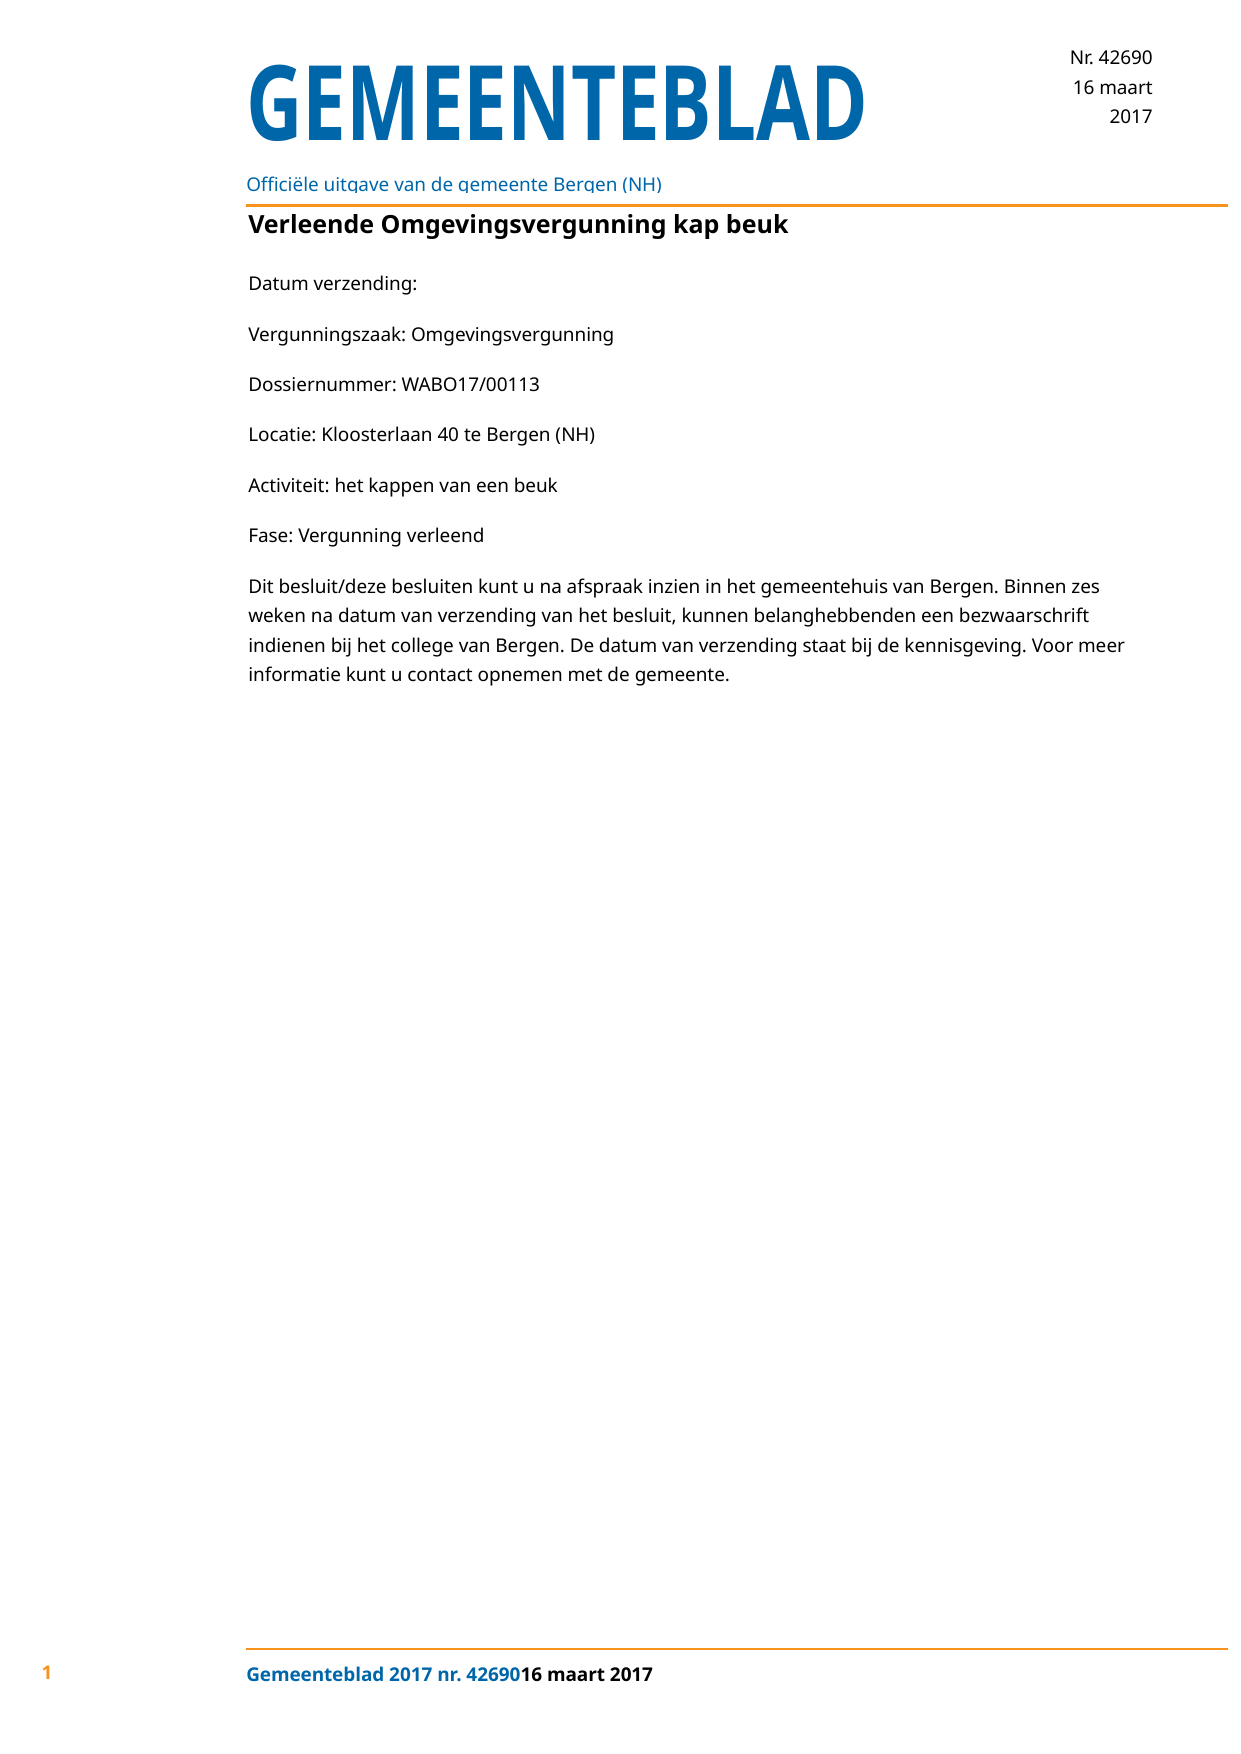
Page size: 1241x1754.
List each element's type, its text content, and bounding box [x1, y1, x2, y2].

text Activiteit: het kappen van een beuk [248, 472, 1152, 498]
text Vergunningszaak: Omgevingsvergunning [248, 321, 1152, 346]
text Fase: Vergunning verleend [248, 522, 1152, 548]
text Verleende Omgevingsvergunning kap beuk [248, 207, 1152, 241]
text Datum verzending: [248, 270, 1152, 296]
text Locatie: Kloosterlaan 40 te Bergen (NH) [248, 422, 1152, 447]
text Dossiernummer: WABO17/00113 [248, 371, 1152, 397]
picture [41, 47, 231, 172]
text Dit besluit/deze besluiten kunt u na afspraak inzien in het gemeentehuis van Bergen. Binnen zes weken na datum van verzending van het besluit, kunnen belanghebbenden een bezwaarschrift indienen bij het college van Bergen. De datum van verzending staat bij de kennisgeving. Voor meer informatie kunt u contact opnemen met de gemeente. [248, 573, 1152, 687]
